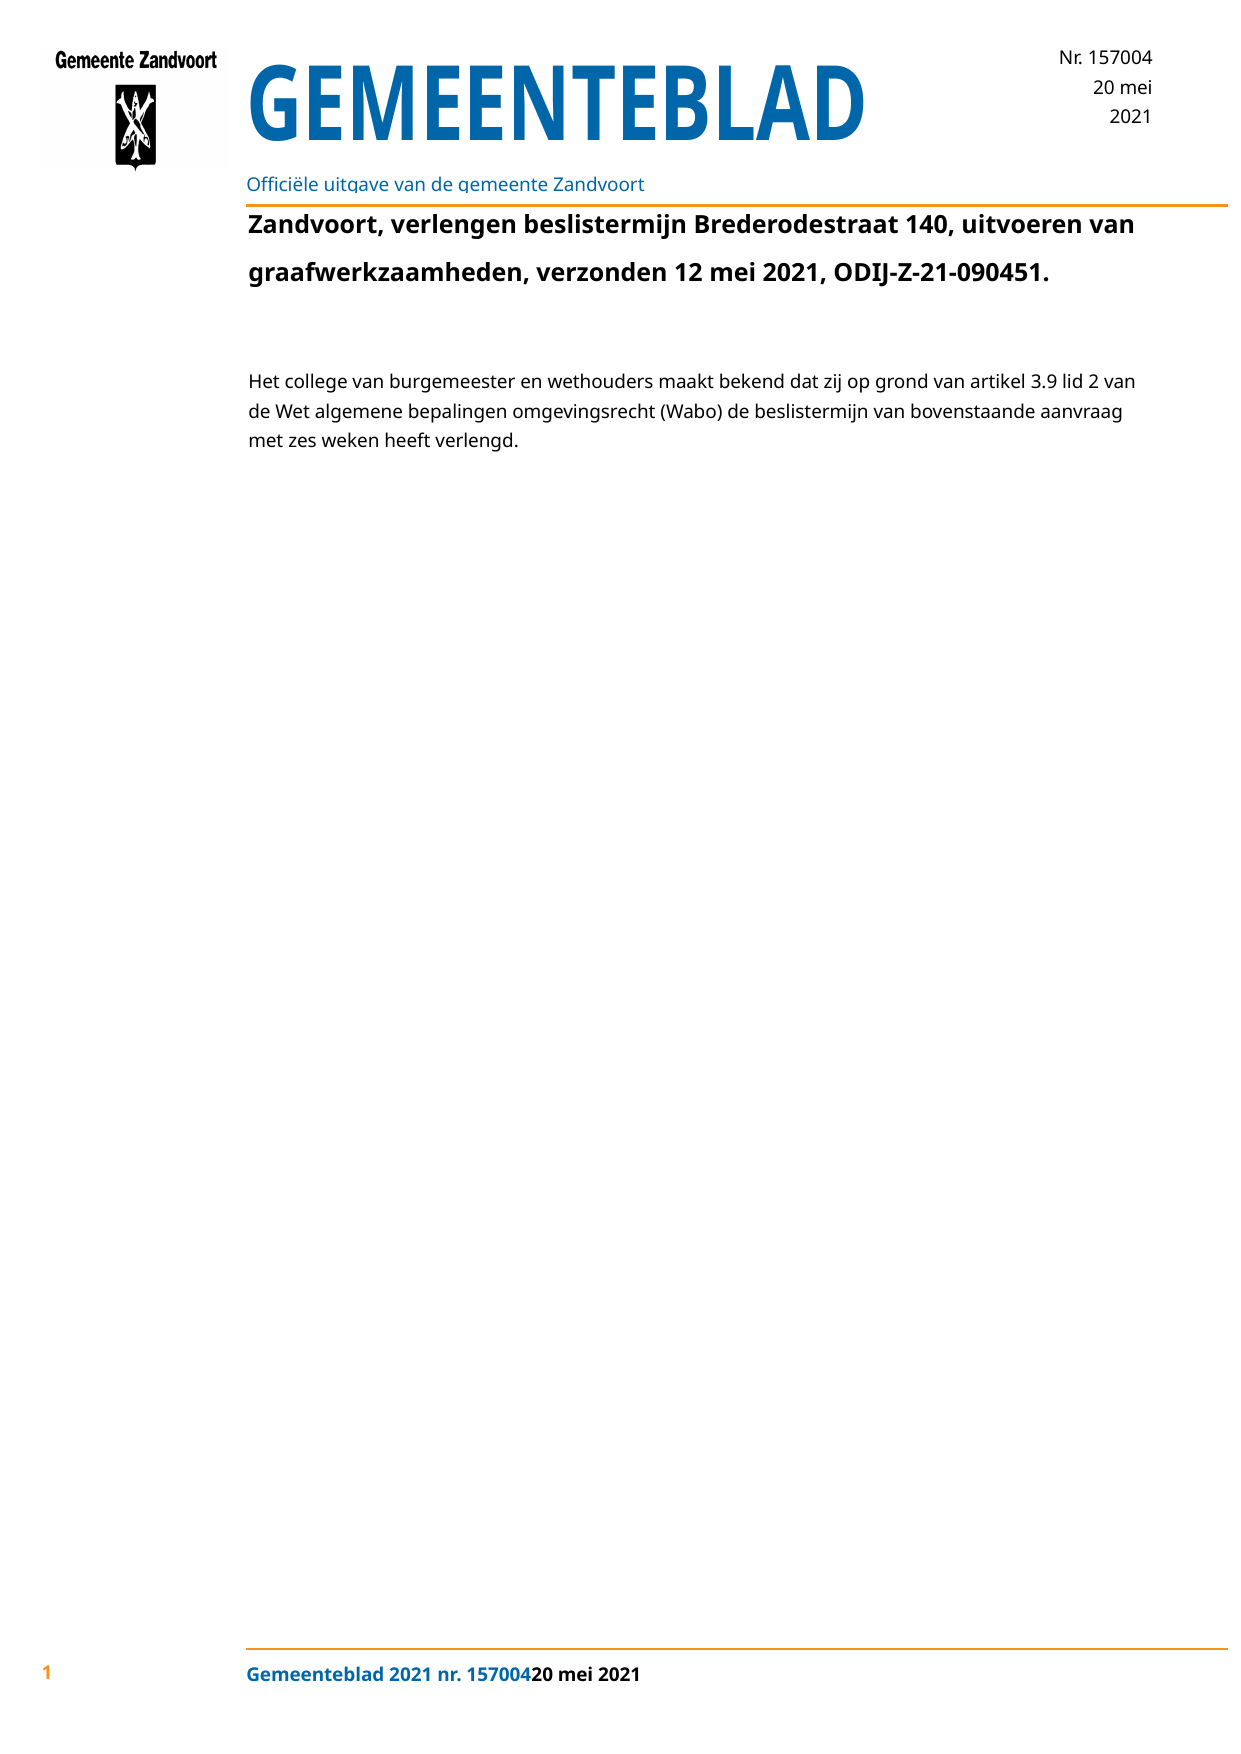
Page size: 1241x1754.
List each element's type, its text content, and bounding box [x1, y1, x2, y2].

picture [41, 47, 231, 172]
text Zandvoort, verlengen beslistermijn Brederodestraat 140, uitvoeren van graafwerkzaamheden, verzonden 12 mei 2021, ODIJ-Z-21-090451. [248, 207, 1152, 288]
text Het college van burgemeester en wethouders maakt bekend dat zij op grond van artikel 3.9 lid 2 van de Wet algemene bepalingen omgevingsrecht (Wabo) de beslistermijn van bovenstaande aanvraag met zes weken heeft verlengd. [248, 368, 1152, 453]
